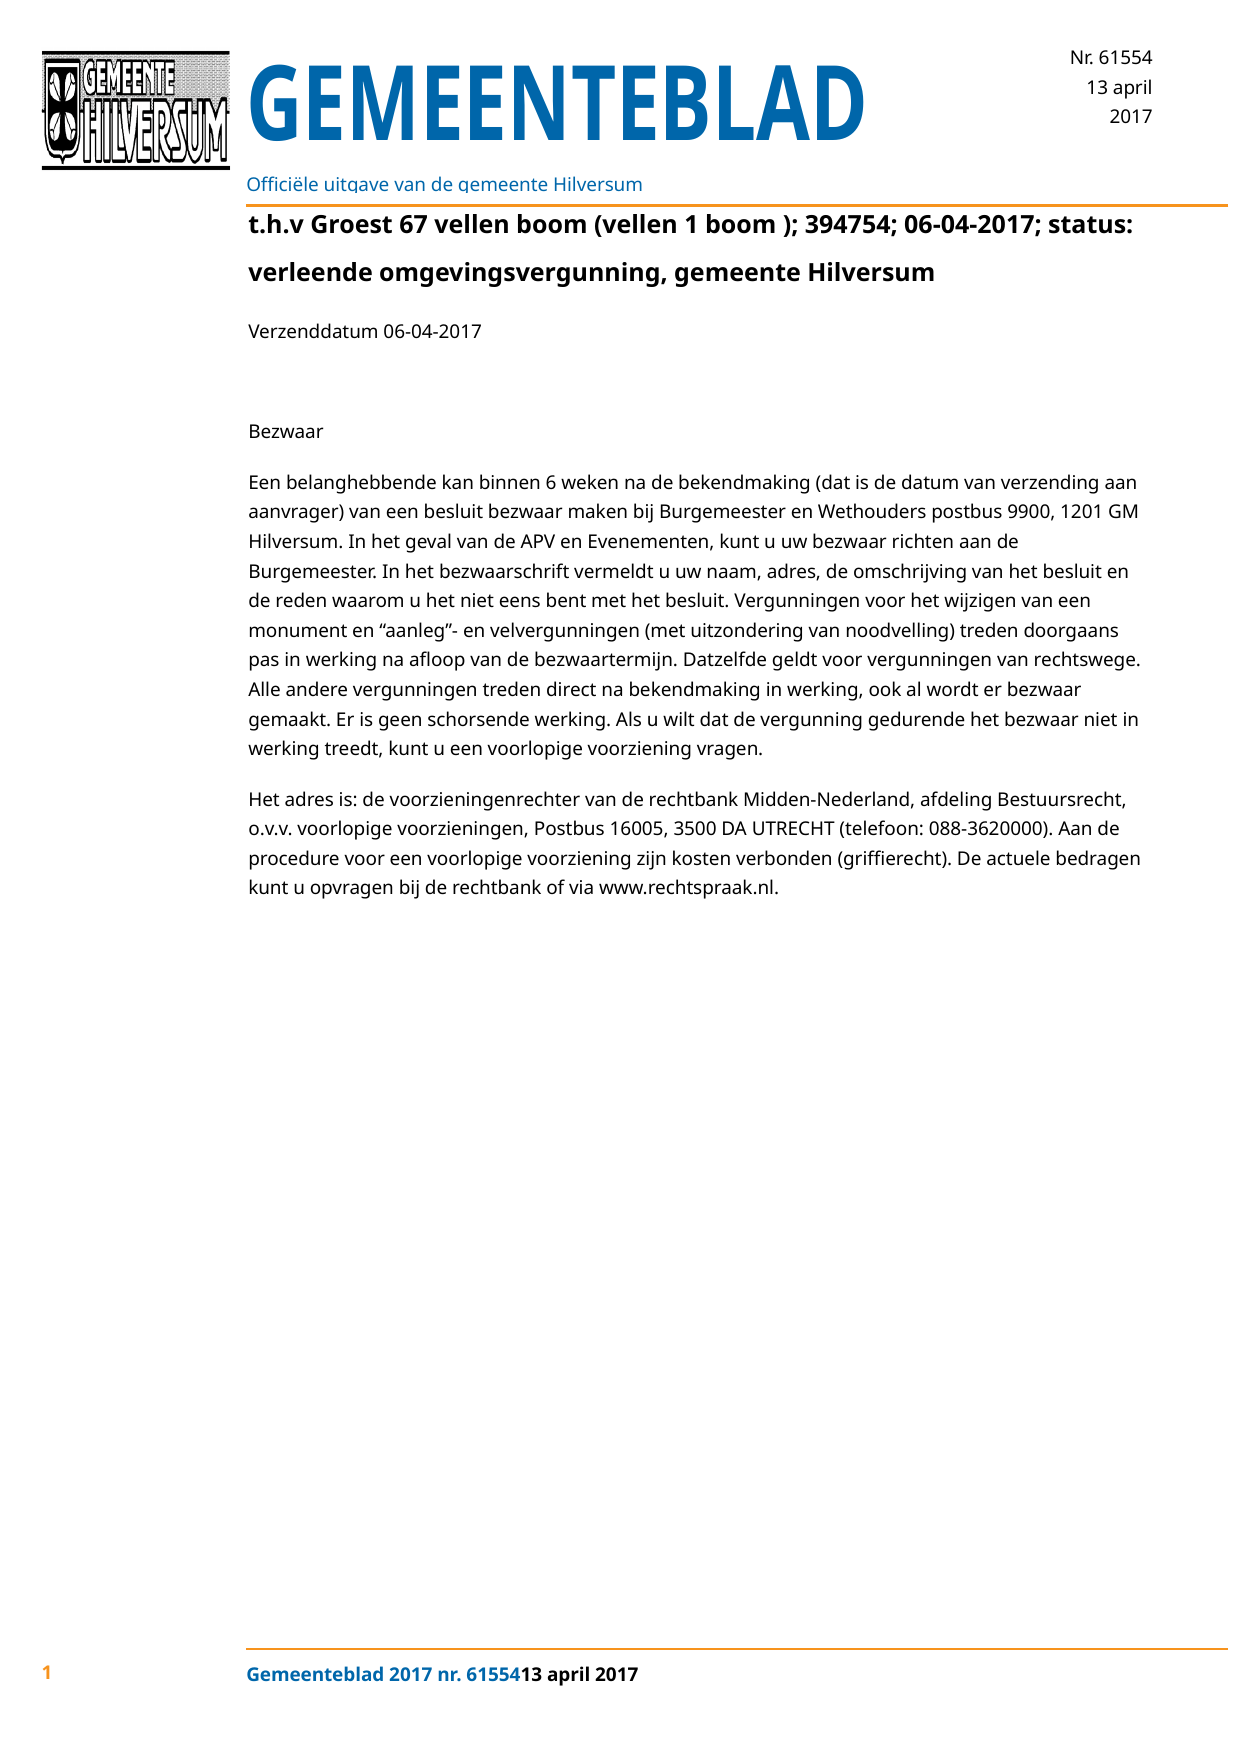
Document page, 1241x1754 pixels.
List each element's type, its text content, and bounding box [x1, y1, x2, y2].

text Bezwaar [248, 419, 1152, 444]
text Verzenddatum 06-04-2017 [248, 318, 1152, 344]
picture [41, 47, 231, 172]
text Een belanghebbende kan binnen 6 weken na de bekendmaking (dat is de datum van verzending aan aanvrager) van een besluit bezwaar maken bij Burgemeester en Wethouders postbus 9900, 1201 GM Hilversum. In het geval van de APV en Evenementen, kunt u uw bezwaar richten aan de Burgemeester. In het bezwaarschrift vermeldt u uw naam, adres, de omschrijving van het besluit en de reden waarom u het niet eens bent met het besluit. Vergunningen voor het wijzigen van een monument en “aanleg”- en velvergunningen (met uitzondering van noodvelling) treden doorgaans pas in werking na afloop van de bezwaartermijn. Datzelfde geldt voor vergunningen van rechtswege. Alle andere vergunningen treden direct na bekendmaking in werking, ook al wordt er bezwaar gemaakt. Er is geen schorsende werking. Als u wilt dat de vergunning gedurende het bezwaar niet in werking treedt, kunt u een voorlopige voorziening vragen. [248, 469, 1152, 761]
text t.h.v Groest 67 vellen boom (vellen 1 boom ); 394754; 06-04-2017; status: verleende omgevingsvergunning, gemeente Hilversum [248, 207, 1152, 288]
text Het adres is: de voorzieningenrechter van de rechtbank Midden-Nederland, afdeling Bestuursrecht, o.v.v. voorlopige voorzieningen, Postbus 16005, 3500 DA UTRECHT (telefoon: 088-3620000). Aan de procedure voor een voorlopige voorziening zijn kosten verbonden (griffierecht). De actuele bedragen kunt u opvragen bij de rechtbank of via www.rechtspraak.nl. [248, 786, 1152, 900]
